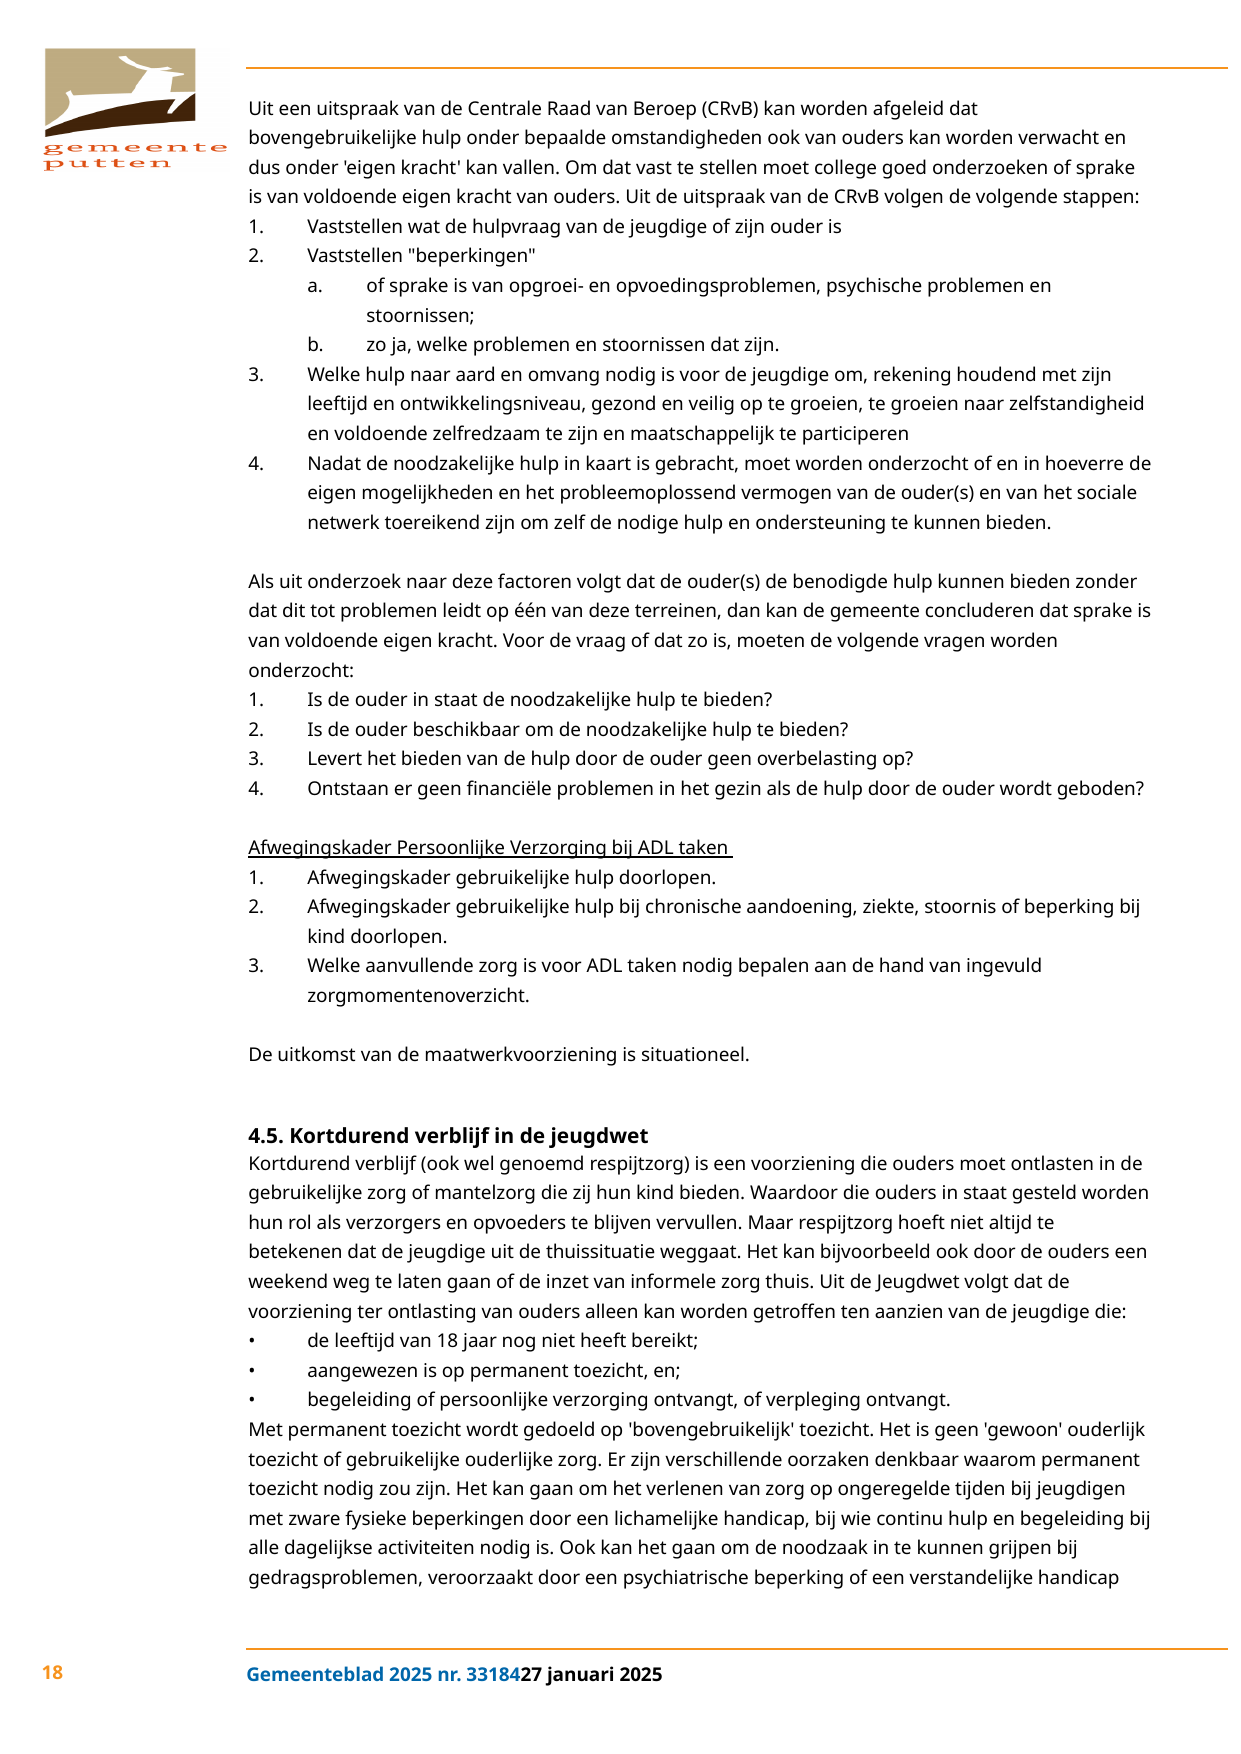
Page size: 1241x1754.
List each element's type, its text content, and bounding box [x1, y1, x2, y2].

text Als uit onderzoek naar deze factoren volgt dat de ouder(s) de benodigde hulp kunnen bieden zonder dat dit tot problemen leidt op één van deze terreinen, dan kan de gemeente concluderen dat sprake is van voldoende eigen kracht. Voor de vraag of dat zo is, moeten de volgende vragen worden onderzocht: [248, 568, 1152, 683]
list Vaststellen "beperkingen" [248, 243, 1152, 268]
text De uitkomst van de maatwerkvoorziening is situationeel. [248, 1041, 1152, 1067]
list Nadat de noodzakelijke hulp in kaart is gebracht, moet worden onderzocht of en in hoeverre de eigen mogelijkheden en het probleemoplossend vermogen van de ouder(s) en van het sociale netwerk toereikend zijn om zelf de nodige hulp en ondersteuning te kunnen bieden. [248, 450, 1152, 535]
list Ontstaan er geen financiële problemen in het gezin als de hulp door de ouder wordt geboden? [248, 775, 1152, 801]
list Afwegingskader gebruikelijke hulp doorlopen. [248, 864, 1152, 890]
list Welke aanvullende zorg is voor ADL taken nodig bepalen aan de hand van ingevuld zorgmomentenoverzicht. [248, 953, 1152, 1008]
text 4.5. Kortdurend verblijf in de jeugdwet [248, 1121, 1152, 1150]
text Met permanent toezicht wordt gedoeld op 'bovengebruikelijk' toezicht. Het is geen 'gewoon' ouderlijk toezicht of gebruikelijke ouderlijke zorg. Er zijn verschillende oorzaken denkbaar waarom permanent toezicht nodig zou zijn. Het kan gaan om het verlenen van zorg op ongeregelde tijden bij jeugdigen met zware fysieke beperkingen door een lichamelijke handicap, bij wie continu hulp en begeleiding bij alle dagelijkse activiteiten nodig is. Ook kan het gaan om de noodzaak in te kunnen grijpen bij gedragsproblemen, veroorzaakt door een psychiatrische beperking of een verstandelijke handicap [248, 1416, 1152, 1590]
list Welke hulp naar aard en omvang nodig is voor de jeugdige om, rekening houdend met zijn leeftijd en ontwikkelingsniveau, gezond en veilig op te groeien, te groeien naar zelfstandigheid en voldoende zelfredzaam te zijn en maatschappelijk te participeren [248, 361, 1152, 446]
list de leeftijd van 18 jaar nog niet heeft bereikt; [248, 1327, 1152, 1353]
list zo ja, welke problemen en stoornissen dat zijn. [307, 331, 1152, 357]
list begeleiding of persoonlijke verzorging ontvangt, of verpleging ontvangt. [248, 1387, 1152, 1412]
list of sprake is van opgroei- en opvoedingsproblemen, psychische problemen en stoornissen; [307, 272, 1152, 328]
text Kortdurend verblijf (ook wel genoemd respijtzorg) is een voorziening die ouders moet ontlasten in de gebruikelijke zorg of mantelzorg die zij hun kind bieden. Waardoor die ouders in staat gesteld worden hun rol als verzorgers en opvoeders te blijven vervullen. Maar respijtzorg hoeft niet altijd te betekenen dat de jeugdige uit de thuissituatie weggaat. Het kan bijvoorbeeld ook door de ouders een weekend weg te laten gaan of de inzet van informele zorg thuis. Uit de Jeugdwet volgt dat de voorziening ter ontlasting van ouders alleen kan worden getroffen ten aanzien van de jeugdige die: [248, 1150, 1152, 1323]
list aangewezen is op permanent toezicht, en; [248, 1357, 1152, 1383]
list Levert het bieden van de hulp door de ouder geen overbelasting op? [248, 746, 1152, 771]
text Uit een uitspraak van de Centrale Raad van Beroep (CRvB) kan worden afgeleid dat bovengebruikelijke hulp onder bepaalde omstandigheden ook van ouders kan worden verwacht en dus onder 'eigen kracht' kan vallen. Om dat vast te stellen moet college goed onderzoeken of sprake is van voldoende eigen kracht van ouders. Uit de uitspraak van de CRvB volgen de volgende stappen: [248, 95, 1152, 209]
list Vaststellen wat de hulpvraag van de jeugdige of zijn ouder is [248, 213, 1152, 239]
picture [41, 47, 231, 172]
text Afwegingskader Persoonlijke Verzorging bij ADL taken [248, 834, 1152, 860]
list Is de ouder beschikbaar om de noodzakelijke hulp te bieden? [248, 716, 1152, 742]
list Is de ouder in staat de noodzakelijke hulp te bieden? [248, 686, 1152, 712]
list Afwegingskader gebruikelijke hulp bij chronische aandoening, ziekte, stoornis of beperking bij kind doorlopen. [248, 893, 1152, 949]
